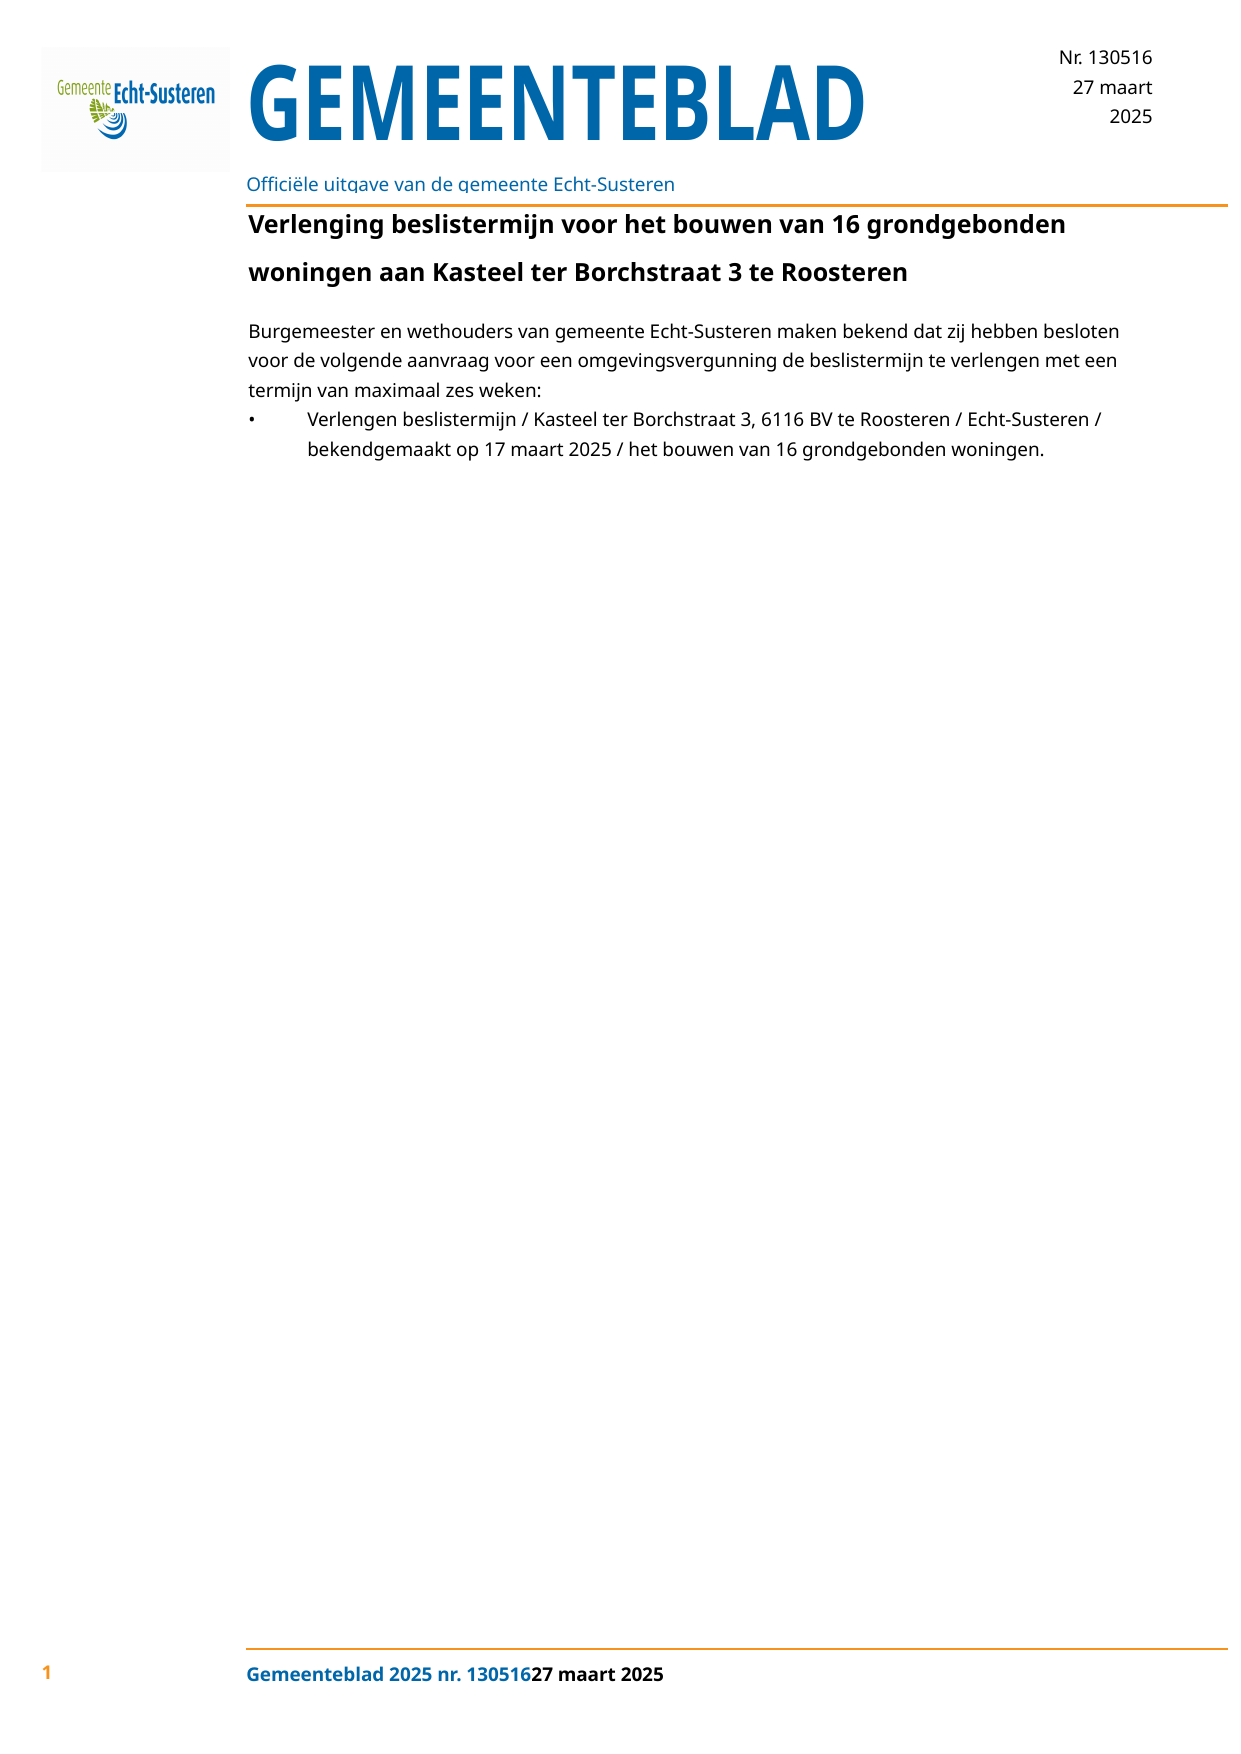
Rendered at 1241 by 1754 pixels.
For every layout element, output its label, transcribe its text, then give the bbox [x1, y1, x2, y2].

picture [41, 47, 231, 172]
text Verlenging beslistermijn voor het bouwen van 16 grondgebonden woningen aan Kasteel ter Borchstraat 3 te Roosteren [248, 207, 1152, 288]
list Verlengen beslistermijn / Kasteel ter Borchstraat 3, 6116 BV te Roosteren / Echt-Susteren / bekendgemaakt op 17 maart 2025 / het bouwen van 16 grondgebonden woningen. [248, 407, 1152, 462]
text Burgemeester en wethouders van gemeente Echt-Susteren maken bekend dat zij hebben besloten voor de volgende aanvraag voor een omgevingsvergunning de beslistermijn te verlengen met een termijn van maximaal zes weken: [248, 318, 1152, 403]
